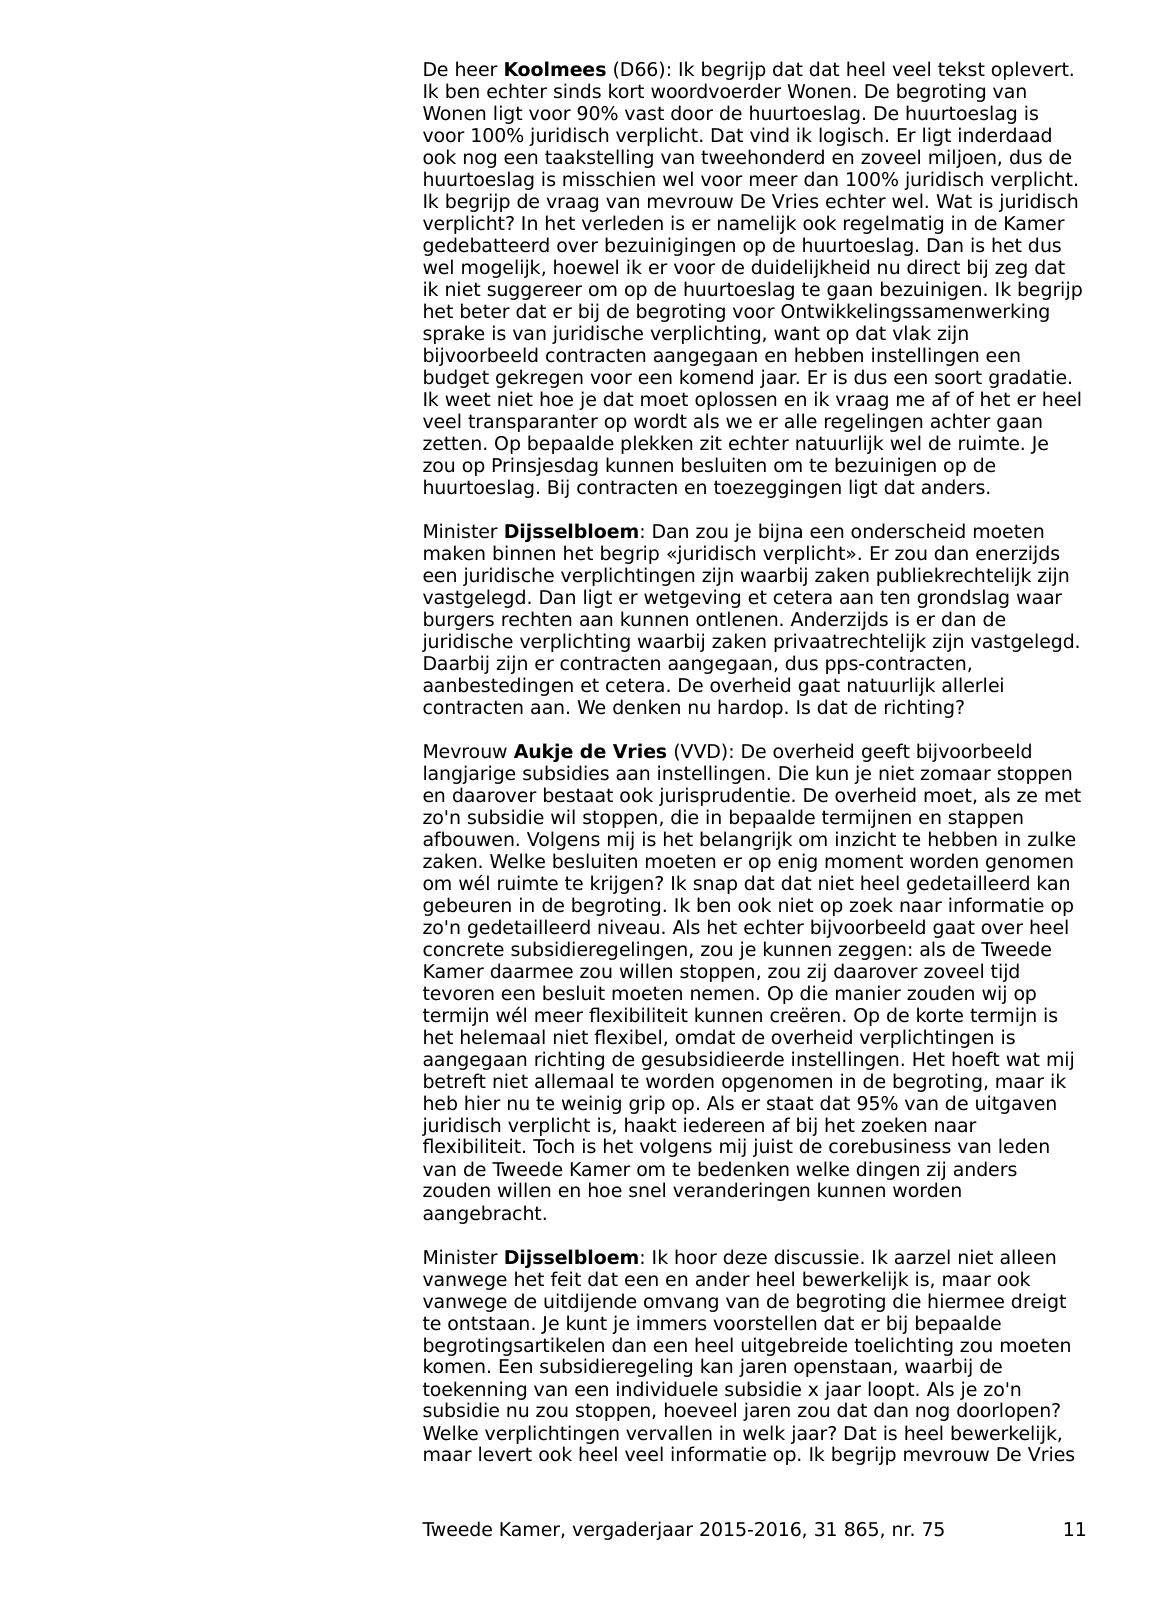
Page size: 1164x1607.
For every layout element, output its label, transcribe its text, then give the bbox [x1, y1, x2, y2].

text Minister Dijsselbloem: Ik hoor deze discussie. Ik aarzel niet alleen vanwege het feit dat een en ander heel bewerkelijk is, maar ook vanwege de uitdijende omvang van de begroting die hiermee dreigt te ontstaan. Je kunt je immers voorstellen dat er bij bepaalde begrotingsartikelen dan een heel uitgebreide toelichting zou moeten komen. Een subsidieregeling kan jaren openstaan, waarbij de toekenning van een individuele subsidie x jaar loopt. Als je zo'n subsidie nu zou stoppen, hoeveel jaren zou dat dan nog doorlopen? Welke verplichtingen vervallen in welk jaar? Dat is heel bewerkelijk, maar levert ook heel veel informatie op. Ik begrijp mevrouw De Vries [422, 1247, 1087, 1466]
text De heer Koolmees (D66): Ik begrijp dat dat heel veel tekst oplevert. Ik ben echter sinds kort woordvoerder Wonen. De begroting van Wonen ligt voor 90% vast door de huurtoeslag. De huurtoeslag is voor 100% juridisch verplicht. Dat vind ik logisch. Er ligt inderdaad ook nog een taakstelling van tweehonderd en zoveel miljoen, dus de huurtoeslag is misschien wel voor meer dan 100% juridisch verplicht. Ik begrijp de vraag van mevrouw De Vries echter wel. Wat is juridisch verplicht? In het verleden is er namelijk ook regelmatig in de Kamer gedebatteerd over bezuinigingen op de huurtoeslag. Dan is het dus wel mogelijk, hoewel ik er voor de duidelijkheid nu direct bij zeg dat ik niet suggereer om op de huurtoeslag te gaan bezuinigen. Ik begrijp het beter dat er bij de begroting voor Ontwikkelingssamenwerking sprake is van juridische verplichting, want op dat vlak zijn bijvoorbeeld contracten aangegaan en hebben instellingen een budget gekregen voor een komend jaar. Er is dus een soort gradatie. Ik weet niet hoe je dat moet oplossen en ik vraag me af of het er heel veel transparanter op wordt als we er alle regelingen achter gaan zetten. Op bepaalde plekken zit echter natuurlijk wel de ruimte. Je zou op Prinsjesdag kunnen besluiten om te bezuinigen op de huurtoeslag. Bij contracten en toezeggingen ligt dat anders. [422, 59, 1087, 499]
text Mevrouw Aukje de Vries (VVD): De overheid geeft bijvoorbeeld langjarige subsidies aan instellingen. Die kun je niet zomaar stoppen en daarover bestaat ook jurisprudentie. De overheid moet, als ze met zo'n subsidie wil stoppen, die in bepaalde termijnen en stappen afbouwen. Volgens mij is het belangrijk om inzicht te hebben in zulke zaken. Welke besluiten moeten er op enig moment worden genomen om wél ruimte te krijgen? Ik snap dat dat niet heel gedetailleerd kan gebeuren in de begroting. Ik ben ook niet op zoek naar informatie op zo'n gedetailleerd niveau. Als het echter bijvoorbeeld gaat over heel concrete subsidieregelingen, zou je kunnen zeggen: als de Tweede Kamer daarmee zou willen stoppen, zou zij daarover zoveel tijd tevoren een besluit moeten nemen. Op die manier zouden wij op termijn wél meer flexibiliteit kunnen creëren. Op de korte termijn is het helemaal niet flexibel, omdat de overheid verplichtingen is aangegaan richting de gesubsidieerde instellingen. Het hoeft wat mij betreft niet allemaal te worden opgenomen in de begroting, maar ik heb hier nu te weinig grip op. Als er staat dat 95% van de uitgaven juridisch verplicht is, haakt iedereen af bij het zoeken naar flexibiliteit. Toch is het volgens mij juist de corebusiness van leden van de Tweede Kamer om te bedenken welke dingen zij anders zouden willen en hoe snel veranderingen kunnen worden aangebracht. [422, 741, 1087, 1224]
text Minister Dijsselbloem: Dan zou je bijna een onderscheid moeten maken binnen het begrip «juridisch verplicht». Er zou dan enerzijds een juridische verplichtingen zijn waarbij zaken publiekrechtelijk zijn vastgelegd. Dan ligt er wetgeving et cetera aan ten grondslag waar burgers rechten aan kunnen ontlenen. Anderzijds is er dan de juridische verplichting waarbij zaken privaatrechtelijk zijn vastgelegd. Daarbij zijn er contracten aangegaan, dus pps-contracten, aanbestedingen et cetera. De overheid gaat natuurlijk allerlei contracten aan. We denken nu hardop. Is dat de richting? [422, 521, 1087, 719]
